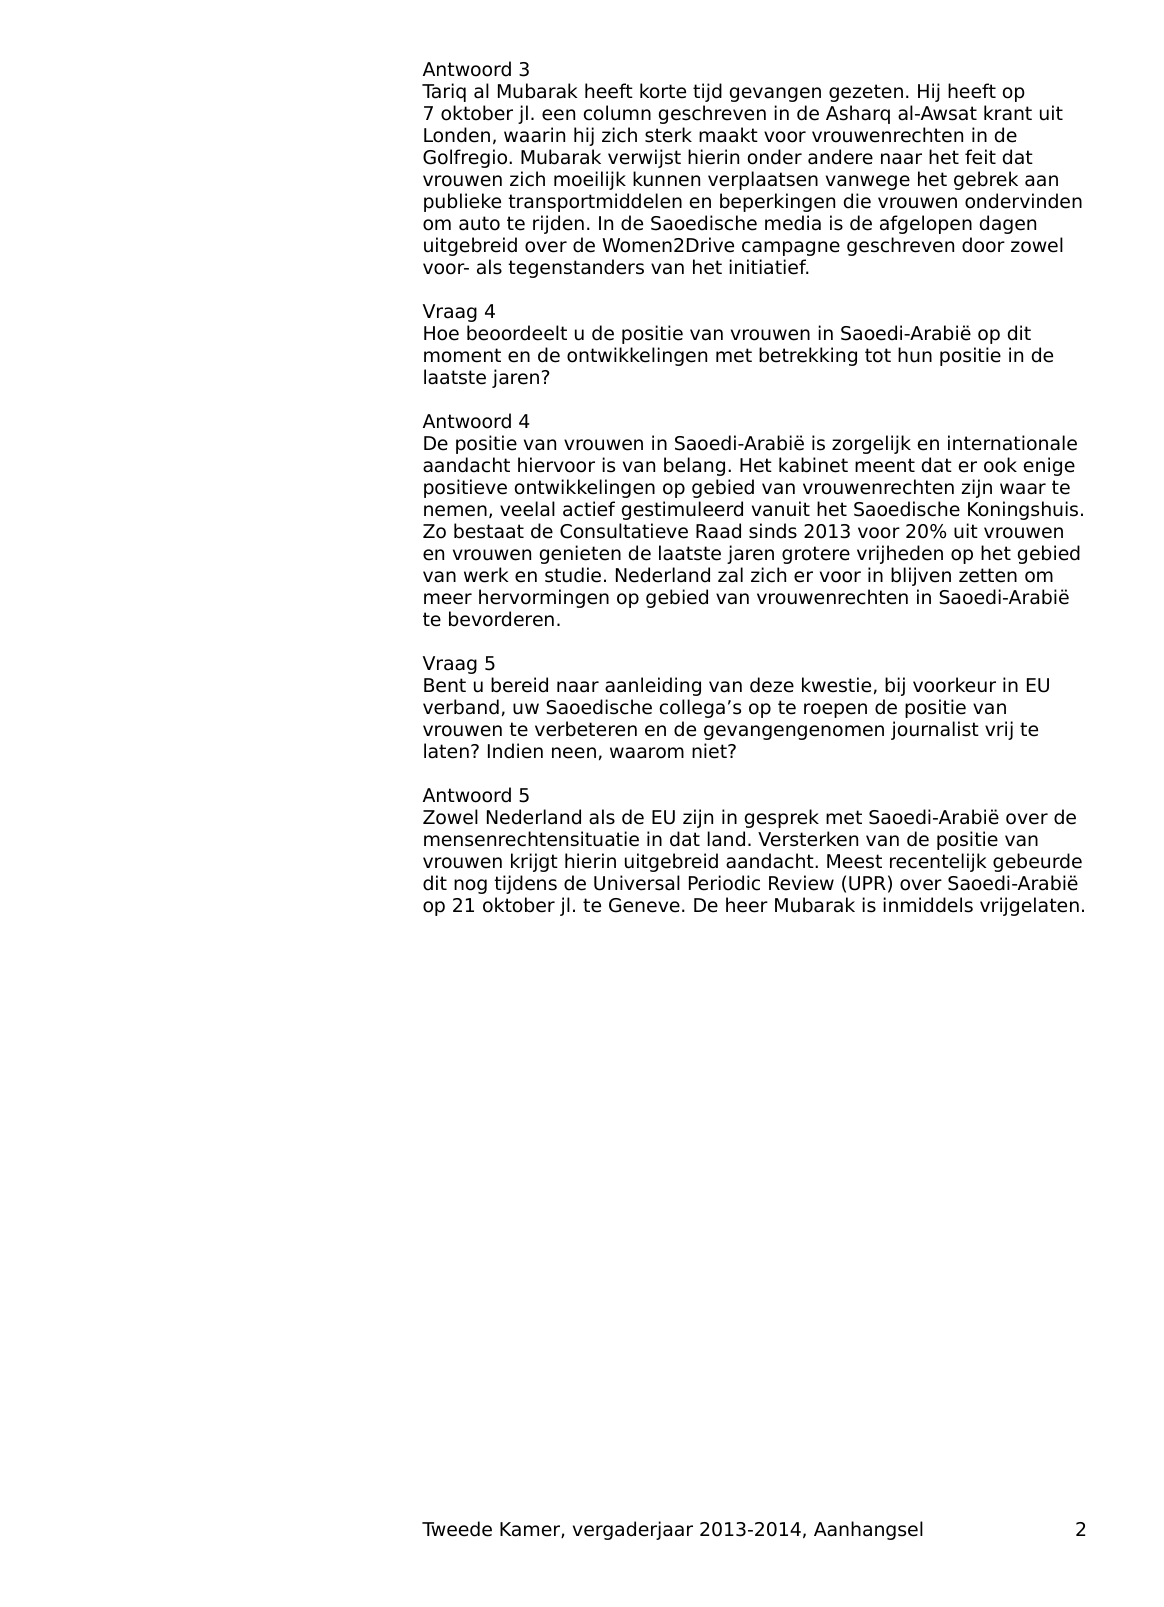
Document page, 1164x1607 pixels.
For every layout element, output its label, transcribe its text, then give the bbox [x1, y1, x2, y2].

text Antwoord 4 [422, 411, 1087, 433]
text Vraag 5 [422, 653, 1087, 675]
text Bent u bereid naar aanleiding van deze kwestie, bij voorkeur in EU verband, uw Saoedische collega’s op te roepen de positie van vrouwen te verbeteren en de gevangengenomen journalist vrij te laten? Indien neen, waarom niet? [422, 675, 1087, 763]
text Zowel Nederland als de EU zijn in gesprek met Saoedi-Arabië over de mensenrechtensituatie in dat land. Versterken van de positie van vrouwen krijgt hierin uitgebreid aandacht. Meest recentelijk gebeurde dit nog tijdens de Universal Periodic Review (UPR) over Saoedi-Arabië op 21 oktober jl. te Geneve. De heer Mubarak is inmiddels vrijgelaten. [422, 807, 1087, 917]
text Hoe beoordeelt u de positie van vrouwen in Saoedi-Arabië op dit moment en de ontwikkelingen met betrekking tot hun positie in de laatste jaren? [422, 323, 1087, 389]
text Antwoord 5 [422, 785, 1087, 807]
text Tariq al Mubarak heeft korte tijd gevangen gezeten. Hij heeft op 7 oktober jl. een column geschreven in de Asharq al-Awsat krant uit Londen, waarin hij zich sterk maakt voor vrouwenrechten in de Golfregio. Mubarak verwijst hierin onder andere naar het feit dat vrouwen zich moeilijk kunnen verplaatsen vanwege het gebrek aan publieke transportmiddelen en beperkingen die vrouwen ondervinden om auto te rijden. In de Saoedische media is de afgelopen dagen uitgebreid over de Women2Drive campagne geschreven door zowel voor- als tegenstanders van het initiatief. [422, 81, 1087, 279]
text Vraag 4 [422, 301, 1087, 323]
text De positie van vrouwen in Saoedi-Arabië is zorgelijk en internationale aandacht hiervoor is van belang. Het kabinet meent dat er ook enige positieve ontwikkelingen op gebied van vrouwenrechten zijn waar te nemen, veelal actief gestimuleerd vanuit het Saoedische Koningshuis. Zo bestaat de Consultatieve Raad sinds 2013 voor 20% uit vrouwen en vrouwen genieten de laatste jaren grotere vrijheden op het gebied van werk en studie. Nederland zal zich er voor in blijven zetten om meer hervormingen op gebied van vrouwenrechten in Saoedi-Arabië te bevorderen. [422, 433, 1087, 631]
text Antwoord 3 [422, 59, 1087, 81]
